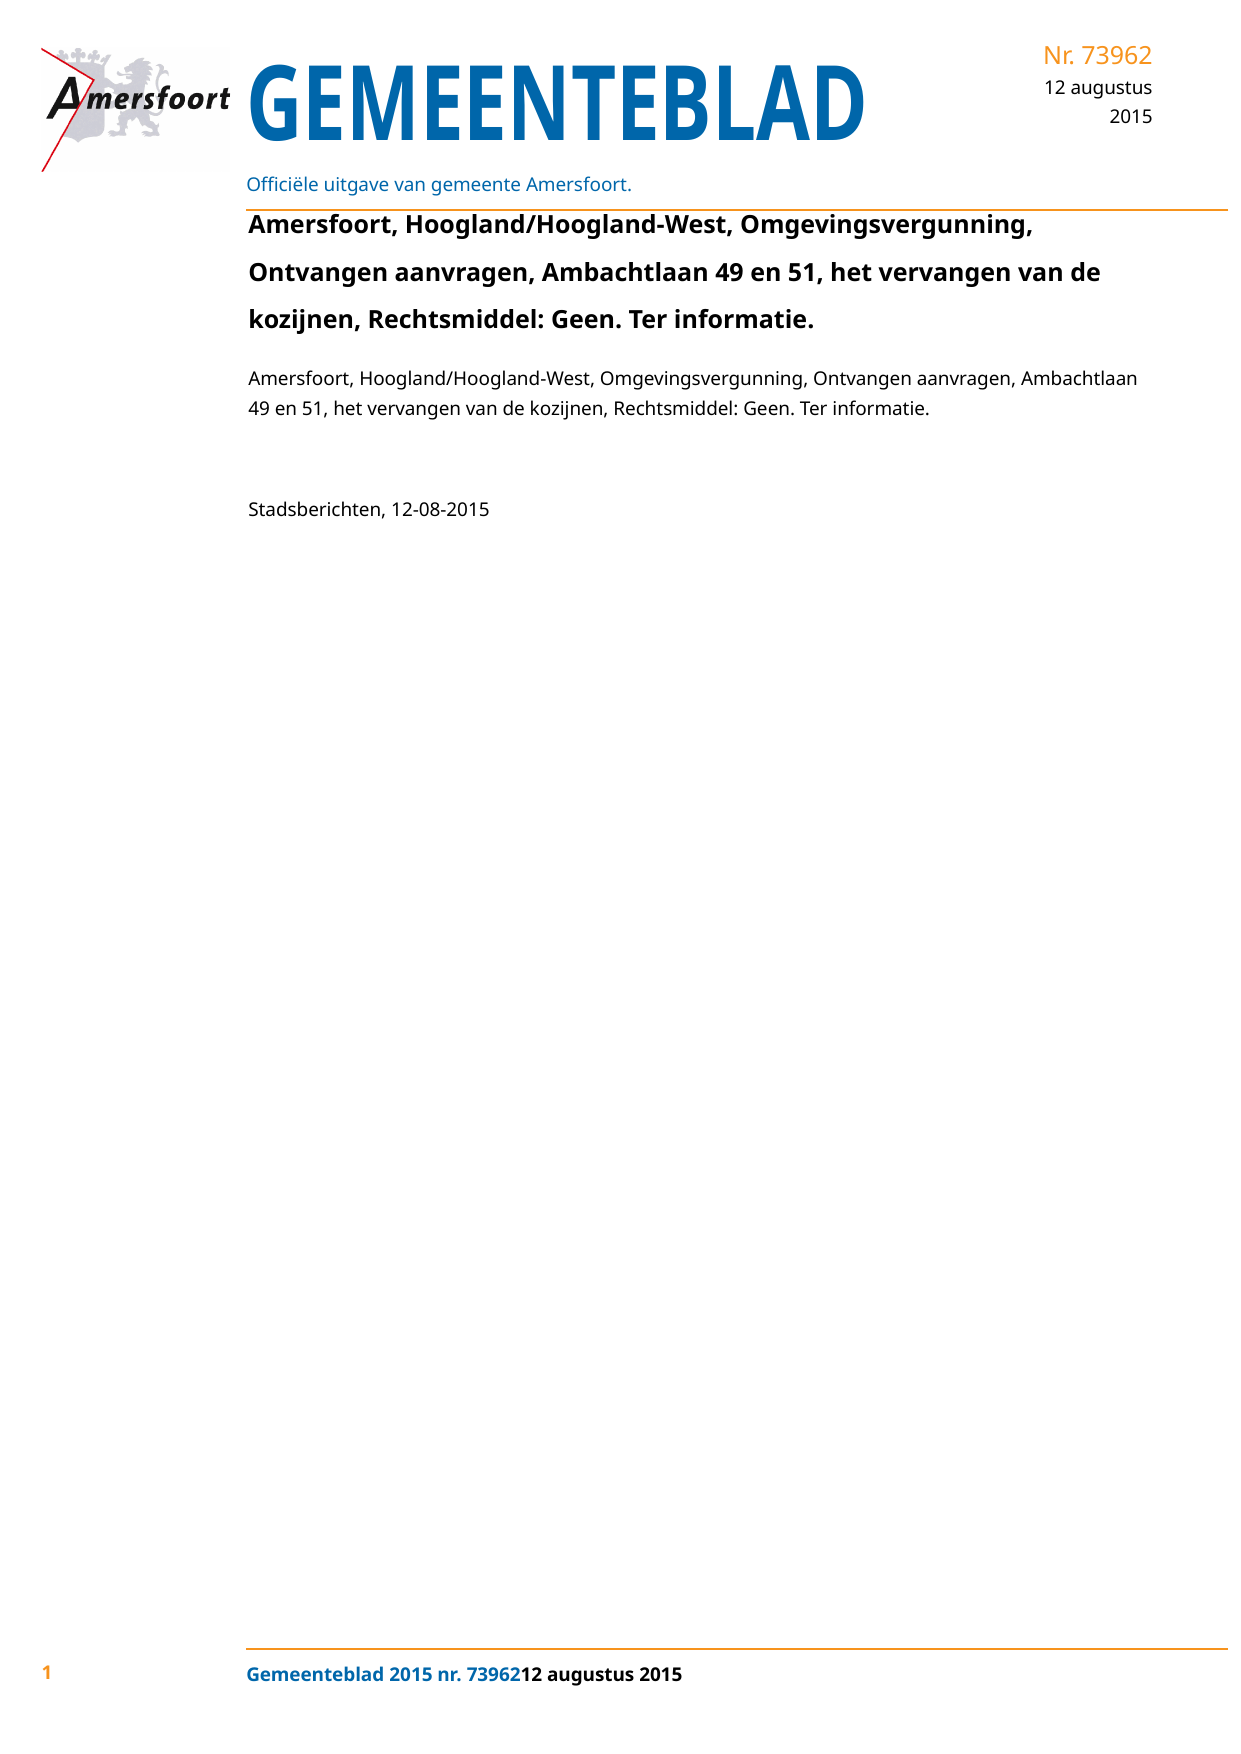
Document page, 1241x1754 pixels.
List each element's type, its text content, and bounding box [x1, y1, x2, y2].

text Amersfoort, Hoogland/Hoogland-West, Omgevingsvergunning, Ontvangen aanvragen, Ambachtlaan 49 en 51, het vervangen van de kozijnen, Rechtsmiddel: Geen. Ter informatie. [248, 211, 1152, 336]
picture [41, 47, 231, 172]
text Amersfoort, Hoogland/Hoogland-West, Omgevingsvergunning, Ontvangen aanvragen, Ambachtlaan 49 en 51, het vervangen van de kozijnen, Rechtsmiddel: Geen. Ter informatie. [248, 366, 1152, 421]
text Stadsberichten, 12-08-2015 [248, 496, 1152, 522]
